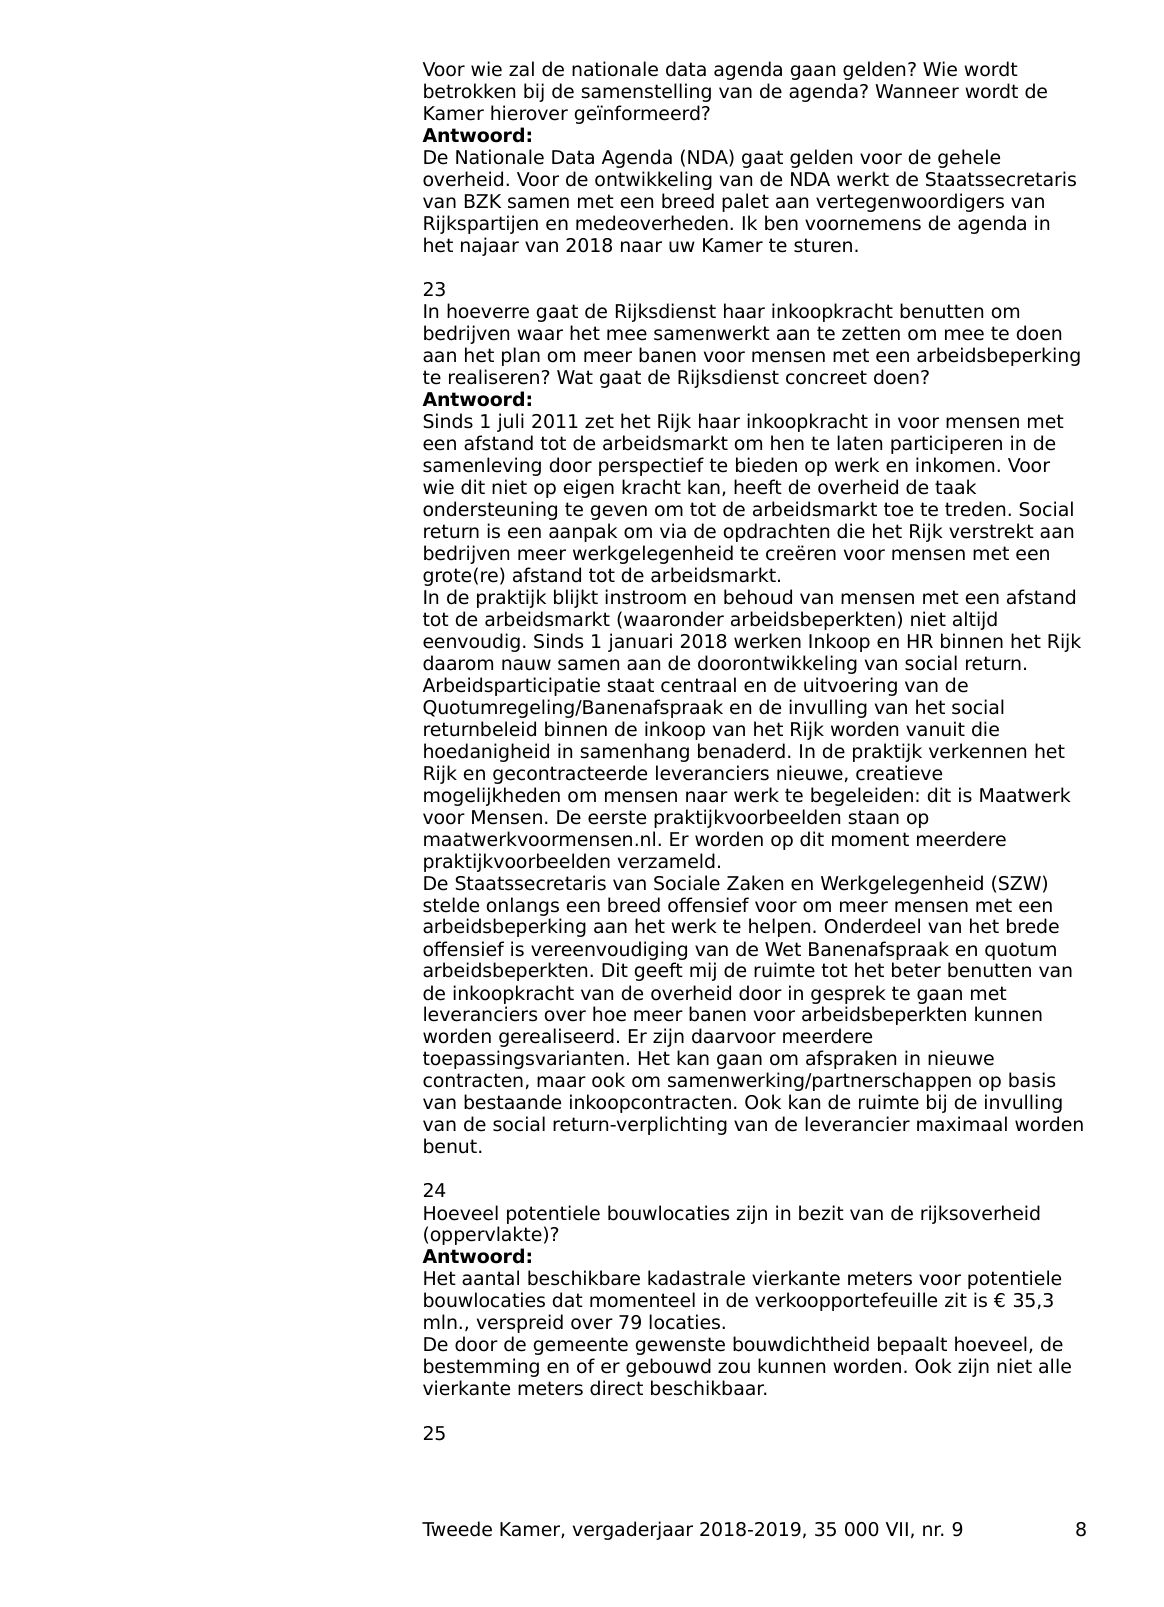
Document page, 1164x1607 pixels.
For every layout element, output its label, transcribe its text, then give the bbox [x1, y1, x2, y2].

text Hoeveel potentiele bouwlocaties zijn in bezit van de rijksoverheid (oppervlakte)? [422, 1202, 1087, 1246]
text In de praktijk blijkt instroom en behoud van mensen met een afstand tot de arbeidsmarkt (waaronder arbeidsbeperkten) niet altijd eenvoudig. Sinds 1 januari 2018 werken Inkoop en HR binnen het Rijk daarom nauw samen aan de doorontwikkeling van social return. Arbeidsparticipatie staat centraal en de uitvoering van de Quotumregeling/Banenafspraak en de invulling van het social returnbeleid binnen de inkoop van het Rijk worden vanuit die hoedanigheid in samenhang benaderd. In de praktijk verkennen het Rijk en gecontracteerde leveranciers nieuwe, creatieve mogelijkheden om mensen naar werk te begeleiden: dit is Maatwerk voor Mensen. De eerste praktijkvoorbeelden staan op maatwerkvoormensen.nl. Er worden op dit moment meerdere praktijkvoorbeelden verzameld. [422, 587, 1087, 872]
text Sinds 1 juli 2011 zet het Rijk haar inkoopkracht in voor mensen met een afstand tot de arbeidsmarkt om hen te laten participeren in de samenleving door perspectief te bieden op werk en inkomen. Voor wie dit niet op eigen kracht kan, heeft de overheid de taak ondersteuning te geven om tot de arbeidsmarkt toe te treden. Social return is een aanpak om via de opdrachten die het Rijk verstrekt aan bedrijven meer werkgelegenheid te creëren voor mensen met een grote(re) afstand tot de arbeidsmarkt. [422, 411, 1087, 587]
text De Staatssecretaris van Sociale Zaken en Werkgelegenheid (SZW) stelde onlangs een breed offensief voor om meer mensen met een arbeidsbeperking aan het werk te helpen. Onderdeel van het brede offensief is vereenvoudiging van de Wet Banenafspraak en quotum arbeidsbeperkten. Dit geeft mij de ruimte tot het beter benutten van de inkoopkracht van de overheid door in gesprek te gaan met leveranciers over hoe meer banen voor arbeidsbeperkten kunnen worden gerealiseerd. Er zijn daarvoor meerdere toepassingsvarianten. Het kan gaan om afspraken in nieuwe contracten, maar ook om samenwerking/partnerschappen op basis van bestaande inkoopcontracten. Ook kan de ruimte bij de invulling van de social return-verplichting van de leverancier maximaal worden benut. [422, 872, 1087, 1158]
text Het aantal beschikbare kadastrale vierkante meters voor potentiele bouwlocaties dat momenteel in de verkoopportefeuille zit is € 35,3 mln., verspreid over 79 locaties. [422, 1268, 1087, 1334]
text In hoeverre gaat de Rijksdienst haar inkoopkracht benutten om bedrijven waar het mee samenwerkt aan te zetten om mee te doen aan het plan om meer banen voor mensen met een arbeidsbeperking te realiseren? Wat gaat de Rijksdienst concreet doen? [422, 301, 1087, 389]
text Voor wie zal de nationale data agenda gaan gelden? Wie wordt betrokken bij de samenstelling van de agenda? Wanneer wordt de Kamer hierover geïnformeerd? [422, 59, 1087, 125]
text 23 [422, 279, 1087, 301]
text Antwoord: [422, 389, 1087, 411]
text 24 [422, 1180, 1087, 1202]
text Antwoord: [422, 1246, 1087, 1268]
text De Nationale Data Agenda (NDA) gaat gelden voor de gehele overheid. Voor de ontwikkeling van de NDA werkt de Staatssecretaris van BZK samen met een breed palet aan vertegenwoordigers van Rijkspartijen en medeoverheden. Ik ben voornemens de agenda in het najaar van 2018 naar uw Kamer te sturen. [422, 147, 1087, 257]
text 25 [422, 1422, 1087, 1444]
text Antwoord: [422, 125, 1087, 147]
text De door de gemeente gewenste bouwdichtheid bepaalt hoeveel, de bestemming en of er gebouwd zou kunnen worden. Ook zijn niet alle vierkante meters direct beschikbaar. [422, 1334, 1087, 1400]
